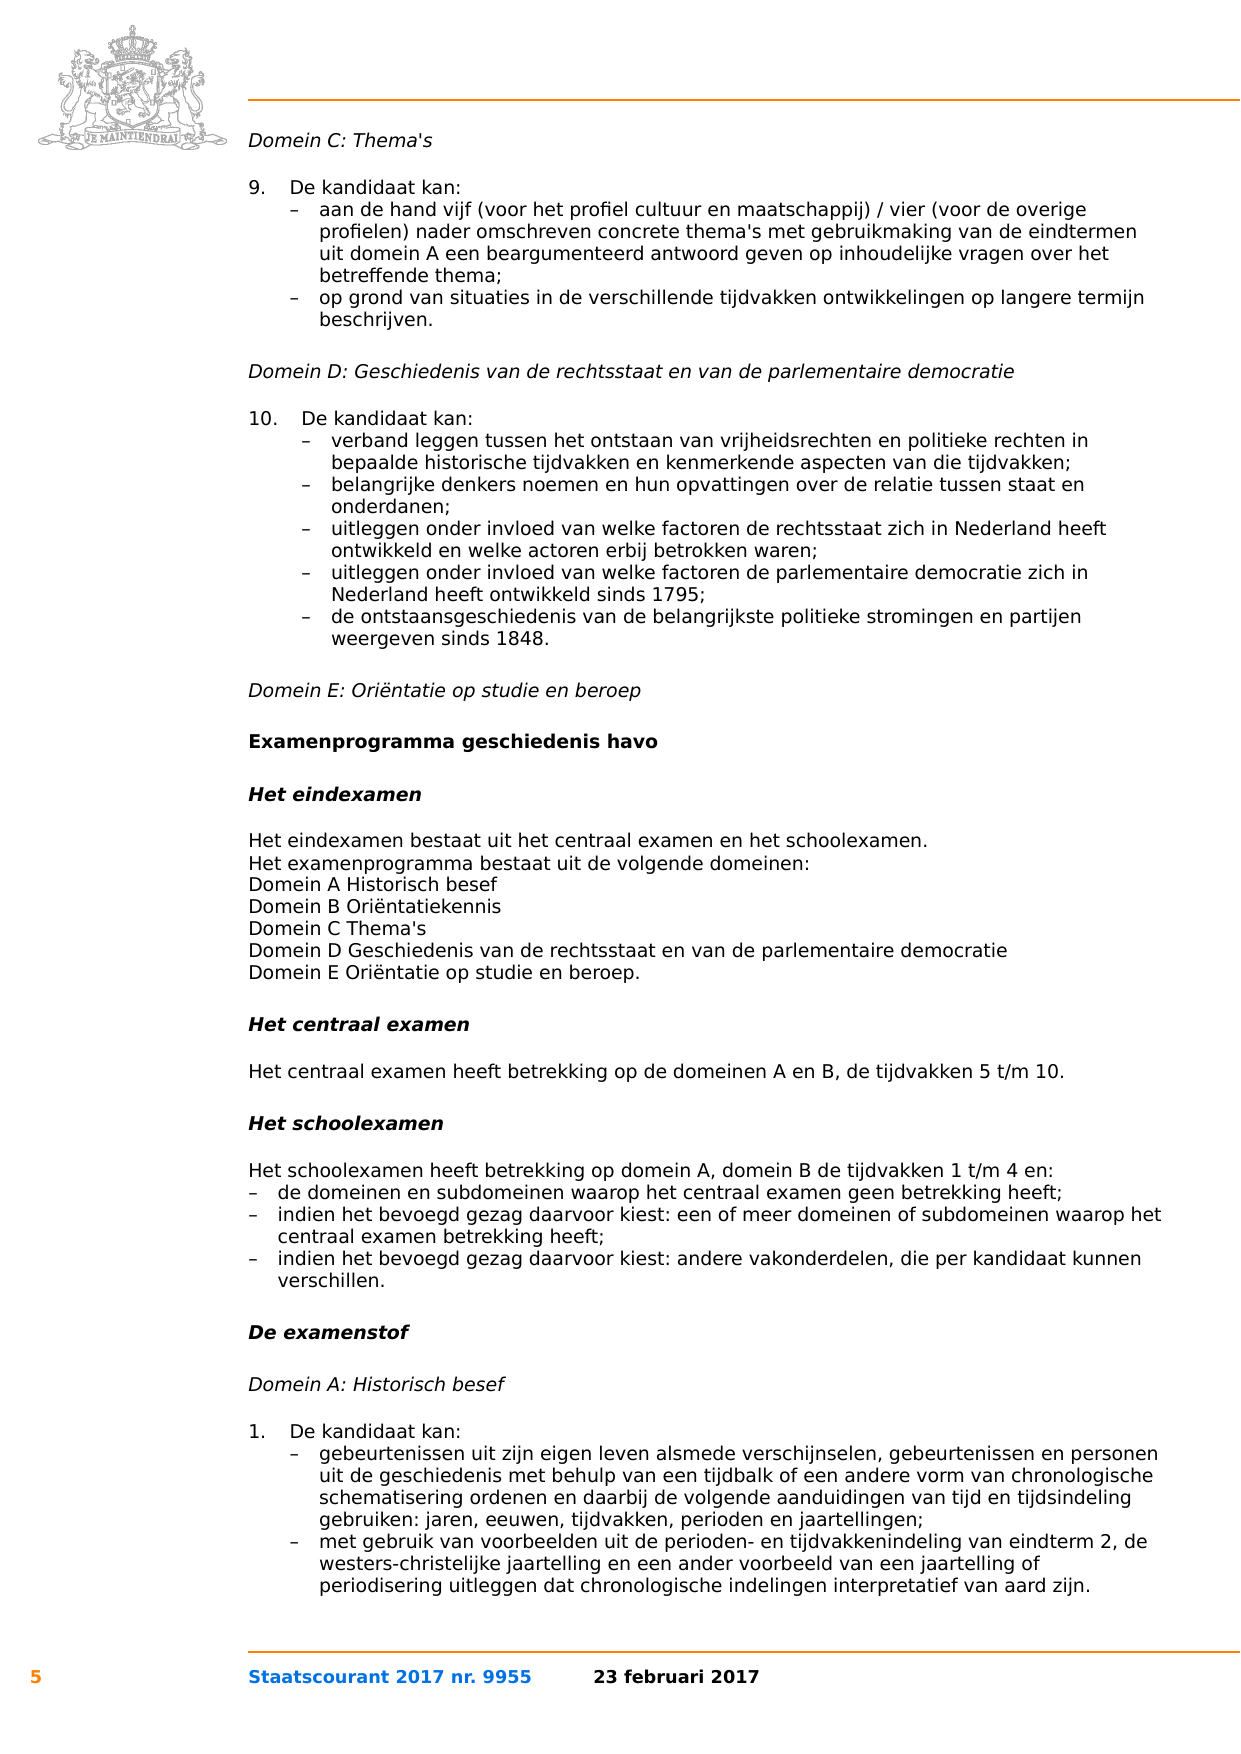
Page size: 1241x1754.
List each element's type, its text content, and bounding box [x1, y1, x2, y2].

text Domein B Oriëntatiekennis [248, 896, 1163, 918]
text Het centraal examen heeft betrekking op de domeinen A en B, de tijdvakken 5 t/m 10. [248, 1061, 1163, 1083]
text Domein C Thema's [248, 918, 1163, 940]
text – aan de hand vijf (voor het profiel cultuur en maatschappij) / vier (voor de overige profielen) nader omschreven concrete thema's met gebruikmaking van de eindtermen uit domein A een beargumenteerd antwoord geven op inhoudelijke vragen over het betreffende thema; [289, 199, 1163, 287]
subtitle Domein A: Historisch besef [248, 1374, 1163, 1396]
subtitle Het centraal examen [248, 1014, 1163, 1036]
picture [38, 25, 227, 150]
text – uitleggen onder invloed van welke factoren de parlementaire democratie zich in Nederland heeft ontwikkeld sinds 1795; [301, 562, 1163, 606]
text – gebeurtenissen uit zijn eigen leven alsmede verschijnselen, gebeurtenissen en personen uit de geschiedenis met behulp van een tijdbalk of een andere vorm van chronologische schematisering ordenen en daarbij de volgende aanduidingen van tijd en tijdsindeling gebruiken: jaren, eeuwen, tijdvakken, perioden en jaartellingen; [289, 1443, 1163, 1531]
subtitle Examenprogramma geschiedenis havo [248, 731, 1163, 753]
text – met gebruik van voorbeelden uit de perioden- en tijdvakkenindeling van eindterm 2, de westers-christelijke jaartelling en een ander voorbeeld van een jaartelling of periodisering uitleggen dat chronologische indelingen interpretatief van aard zijn. [289, 1531, 1163, 1597]
text 9. De kandidaat kan: [248, 177, 1163, 199]
subtitle Domein D: Geschiedenis van de rechtsstaat en van de parlementaire democratie [248, 361, 1163, 383]
text Domein A Historisch besef [248, 874, 1163, 896]
text – indien het bevoegd gezag daarvoor kiest: een of meer domeinen of subdomeinen waarop het centraal examen betrekking heeft; [248, 1204, 1163, 1248]
text – indien het bevoegd gezag daarvoor kiest: andere vakonderdelen, die per kandidaat kunnen verschillen. [248, 1248, 1163, 1292]
text – op grond van situaties in de verschillende tijdvakken ontwikkelingen op langere termijn beschrijven. [289, 287, 1163, 331]
subtitle De examenstof [248, 1322, 1163, 1344]
text – de domeinen en subdomeinen waarop het centraal examen geen betrekking heeft; [248, 1182, 1163, 1204]
subtitle Het eindexamen [248, 783, 1163, 805]
subtitle Domein E: Oriëntatie op studie en beroep [248, 679, 1163, 701]
text 10. De kandidaat kan: [248, 408, 1163, 430]
text Domein D Geschiedenis van de rechtsstaat en van de parlementaire democratie [248, 940, 1163, 962]
text 1. De kandidaat kan: [248, 1421, 1163, 1443]
text – de ontstaansgeschiedenis van de belangrijkste politieke stromingen en partijen weergeven sinds 1848. [301, 606, 1163, 649]
text Het examenprogramma bestaat uit de volgende domeinen: [248, 852, 1163, 874]
text – verband leggen tussen het ontstaan van vrijheidsrechten en politieke rechten in bepaalde historische tijdvakken en kenmerkende aspecten van die tijdvakken; [301, 430, 1163, 474]
subtitle Domein C: Thema's [248, 130, 1163, 152]
text Domein E Oriëntatie op studie en beroep. [248, 962, 1163, 984]
subtitle Het schoolexamen [248, 1113, 1163, 1135]
text – uitleggen onder invloed van welke factoren de rechtsstaat zich in Nederland heeft ontwikkeld en welke actoren erbij betrokken waren; [301, 518, 1163, 562]
text Het schoolexamen heeft betrekking op domein A, domein B de tijdvakken 1 t/m 4 en: [248, 1160, 1163, 1182]
text Het eindexamen bestaat uit het centraal examen en het schoolexamen. [248, 830, 1163, 852]
text – belangrijke denkers noemen en hun opvattingen over de relatie tussen staat en onderdanen; [301, 474, 1163, 518]
